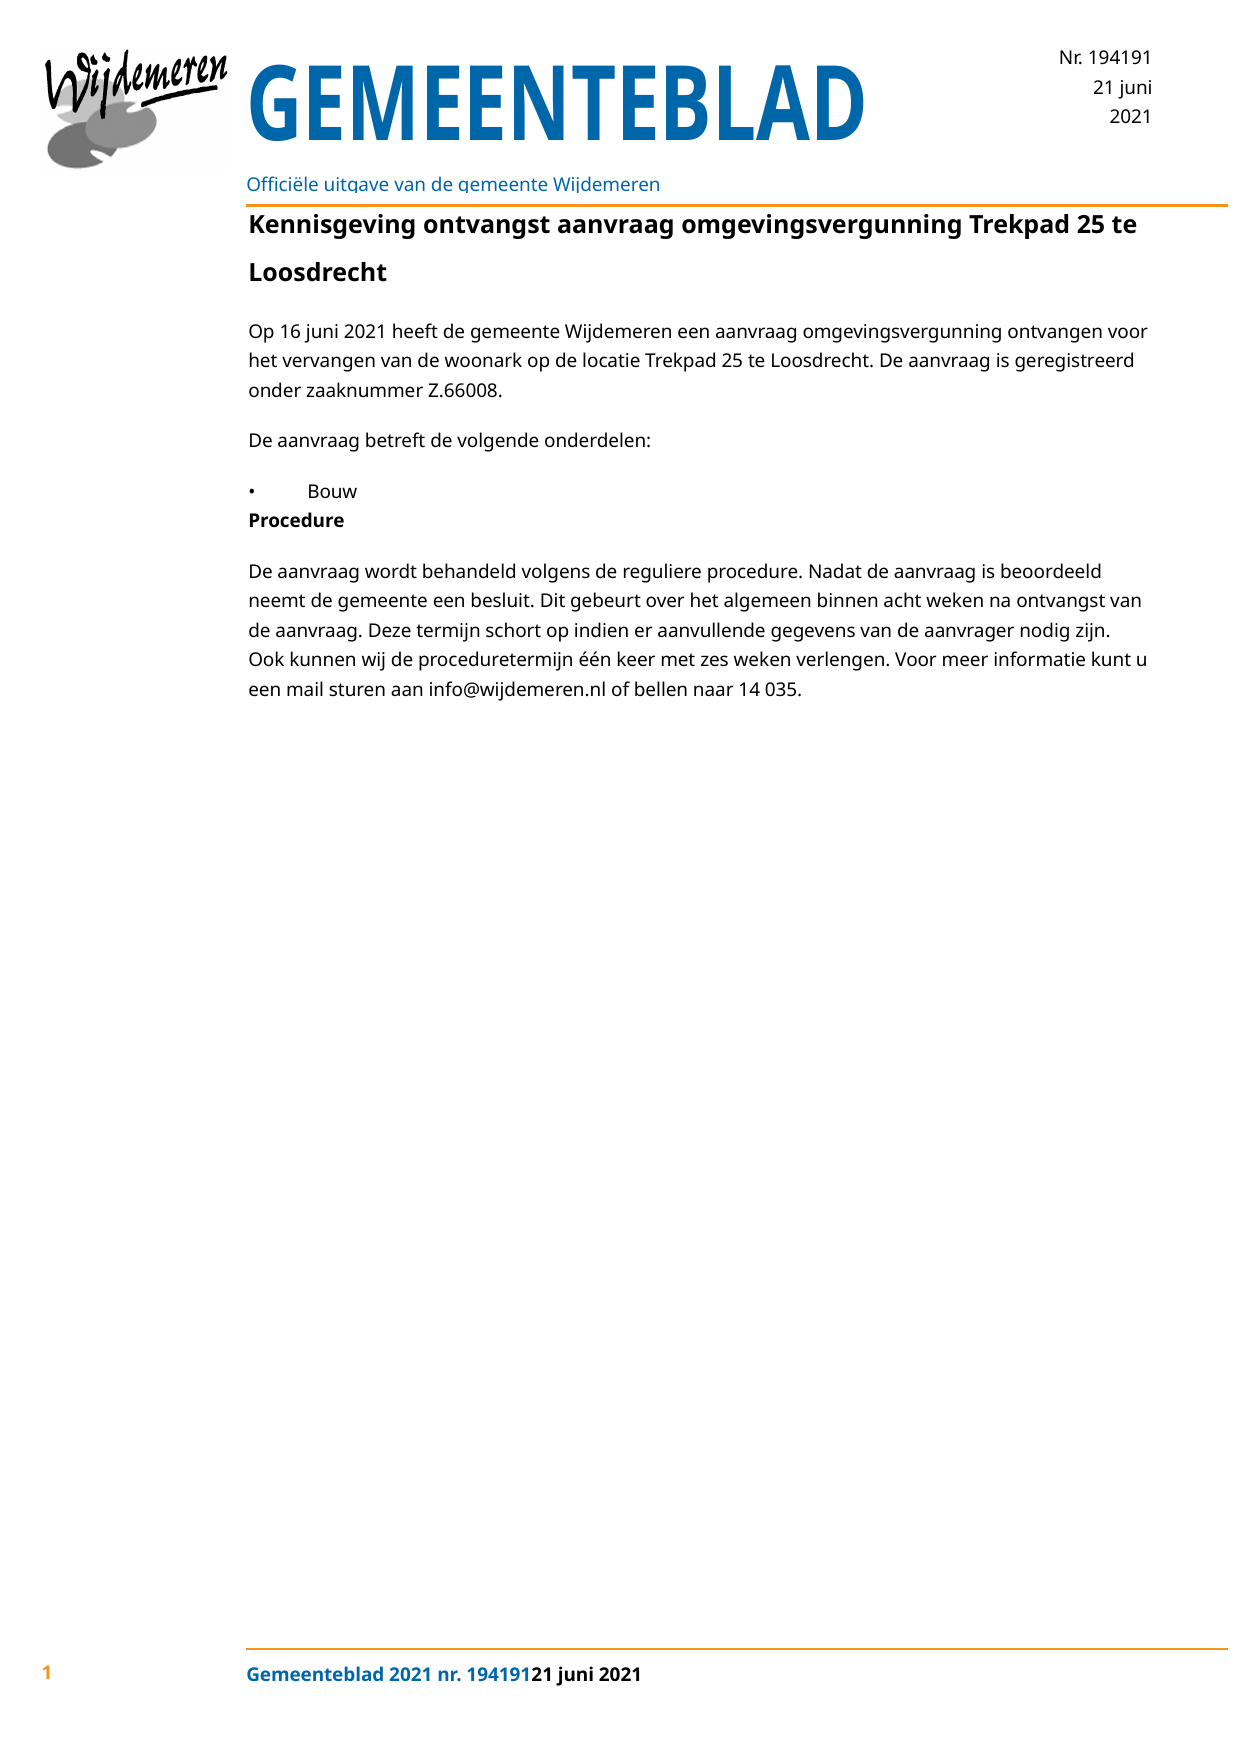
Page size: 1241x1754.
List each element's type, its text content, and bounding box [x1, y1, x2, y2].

text Procedure [248, 507, 1152, 533]
picture [41, 47, 231, 172]
text De aanvraag betreft de volgende onderdelen: [248, 427, 1152, 453]
text Op 16 juni 2021 heeft de gemeente Wijdemeren een aanvraag omgevingsvergunning ontvangen voor het vervangen van de woonark op de locatie Trekpad 25 te Loosdrecht. De aanvraag is geregistreerd onder zaaknummer Z.66008. [248, 318, 1152, 403]
text Kennisgeving ontvangst aanvraag omgevingsvergunning Trekpad 25 te Loosdrecht [248, 207, 1152, 288]
text De aanvraag wordt behandeld volgens de reguliere procedure. Nadat de aanvraag is beoordeeld neemt de gemeente een besluit. Dit gebeurt over het algemeen binnen acht weken na ontvangst van de aanvraag. Deze termijn schort op indien er aanvullende gegevens van de aanvrager nodig zijn. Ook kunnen wij de proceduretermijn één keer met zes weken verlengen. Voor meer informatie kunt u een mail sturen aan info@wijdemeren.nl of bellen naar 14 035. [248, 558, 1152, 702]
list Bouw [248, 478, 1152, 504]
